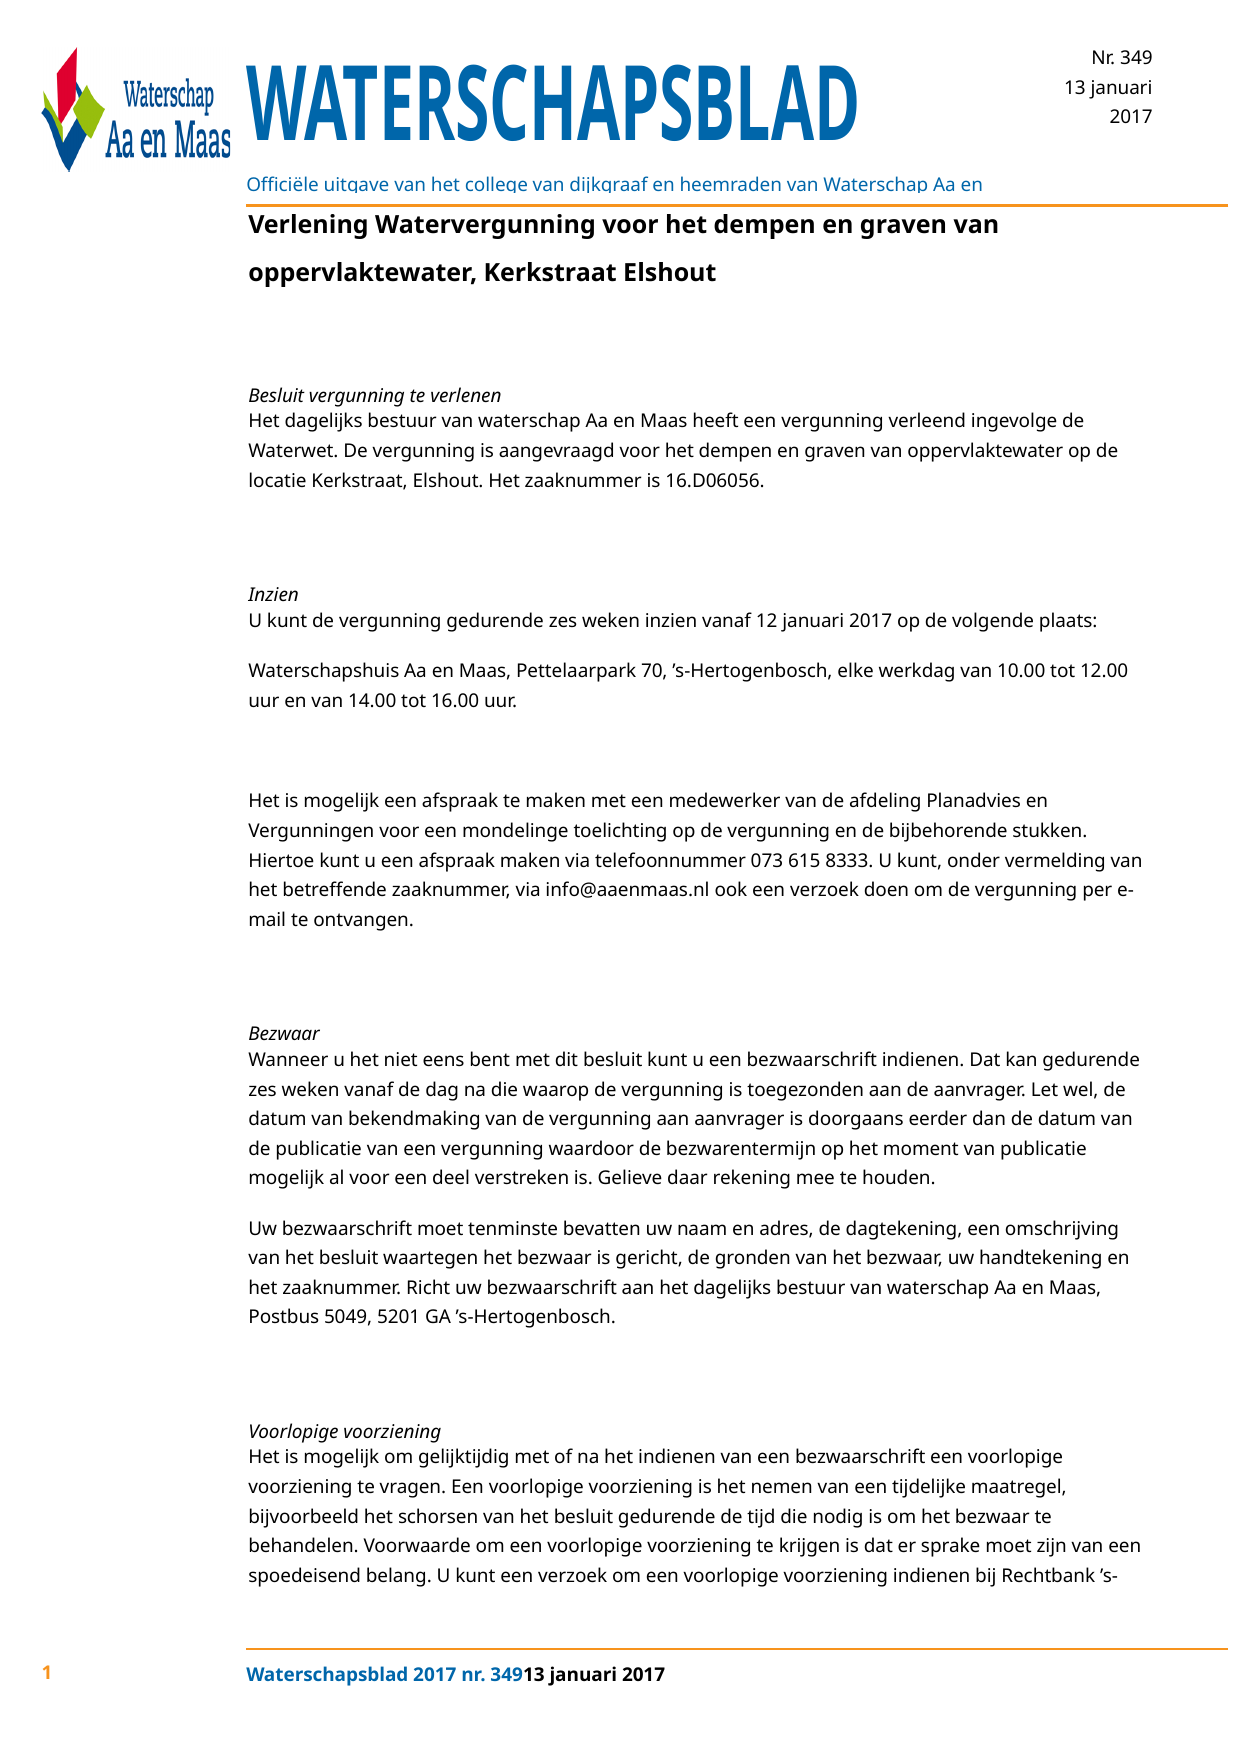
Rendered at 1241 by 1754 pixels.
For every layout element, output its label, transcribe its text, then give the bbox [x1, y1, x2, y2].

text Het dagelijks bestuur van waterschap Aa en Maas heeft een vergunning verleend ingevolge de Waterwet. De vergunning is aangevraagd voor het dempen en graven van oppervlaktewater op de locatie Kerkstraat, Elshout. Het zaaknummer is 16.D06056. [248, 408, 1152, 492]
text Voorlopige voorziening [248, 1418, 1152, 1444]
text U kunt de vergunning gedurende zes weken inzien vanaf 12 januari 2017 op de volgende plaats: [248, 607, 1152, 633]
text Uw bezwaarschrift moet tenminste bevatten uw naam en adres, de dagtekening, een omschrijving van het besluit waartegen het bezwaar is gericht, de gronden van het bezwaar, uw handtekening en het zaaknummer. Richt uw bezwaarschrift aan het dagelijks bestuur van waterschap Aa en Maas, Postbus 5049, 5201 GA ’s-Hertogenbosch. [248, 1215, 1152, 1329]
text Verlening Watervergunning voor het dempen en graven van oppervlaktewater, Kerkstraat Elshout [248, 207, 1152, 288]
picture [41, 47, 231, 172]
text Waterschapshuis Aa en Maas, Pettelaarpark 70, ’s-Hertogenbosch, elke werkdag van 10.00 tot 12.00 uur en van 14.00 tot 16.00 uur. [248, 657, 1152, 713]
text Inzien [248, 581, 1152, 607]
text Wanneer u het niet eens bent met dit besluit kunt u een bezwaarschrift indienen. Dat kan gedurende zes weken vanaf de dag na die waarop de vergunning is toegezonden aan de aanvrager. Let wel, de datum van bekendmaking van de vergunning aan aanvrager is doorgaans eerder dan de datum van de publicatie van een vergunning waardoor de bezwarentermijn op het moment van publicatie mogelijk al voor een deel verstreken is. Gelieve daar rekening mee te houden. [248, 1046, 1152, 1190]
text Besluit vergunning te verlenen [248, 382, 1152, 408]
text Het is mogelijk om gelijktijdig met of na het indienen van een bezwaarschrift een voorlopige voorziening te vragen. Een voorlopige voorziening is het nemen van een tijdelijke maatregel, bijvoorbeeld het schorsen van het besluit gedurende de tijd die nodig is om het bezwaar te behandelen. Voorwaarde om een voorlopige voorziening te krijgen is dat er sprake moet zijn van een spoedeisend belang. U kunt een verzoek om een voorlopige voorziening indienen bij Rechtbank ’s- [248, 1444, 1152, 1588]
text Het is mogelijk een afspraak te maken met een medewerker van de afdeling Planadvies en Vergunningen voor een mondelinge toelichting op de vergunning en de bijbehorende stukken. Hiertoe kunt u een afspraak maken via telefoonnummer 073 615 8333. U kunt, onder vermelding van het betreffende zaaknummer, via info@aaenmaas.nl ook een verzoek doen om de vergunning per e-mail te ontvangen. [248, 788, 1152, 932]
text Bezwaar [248, 1020, 1152, 1046]
